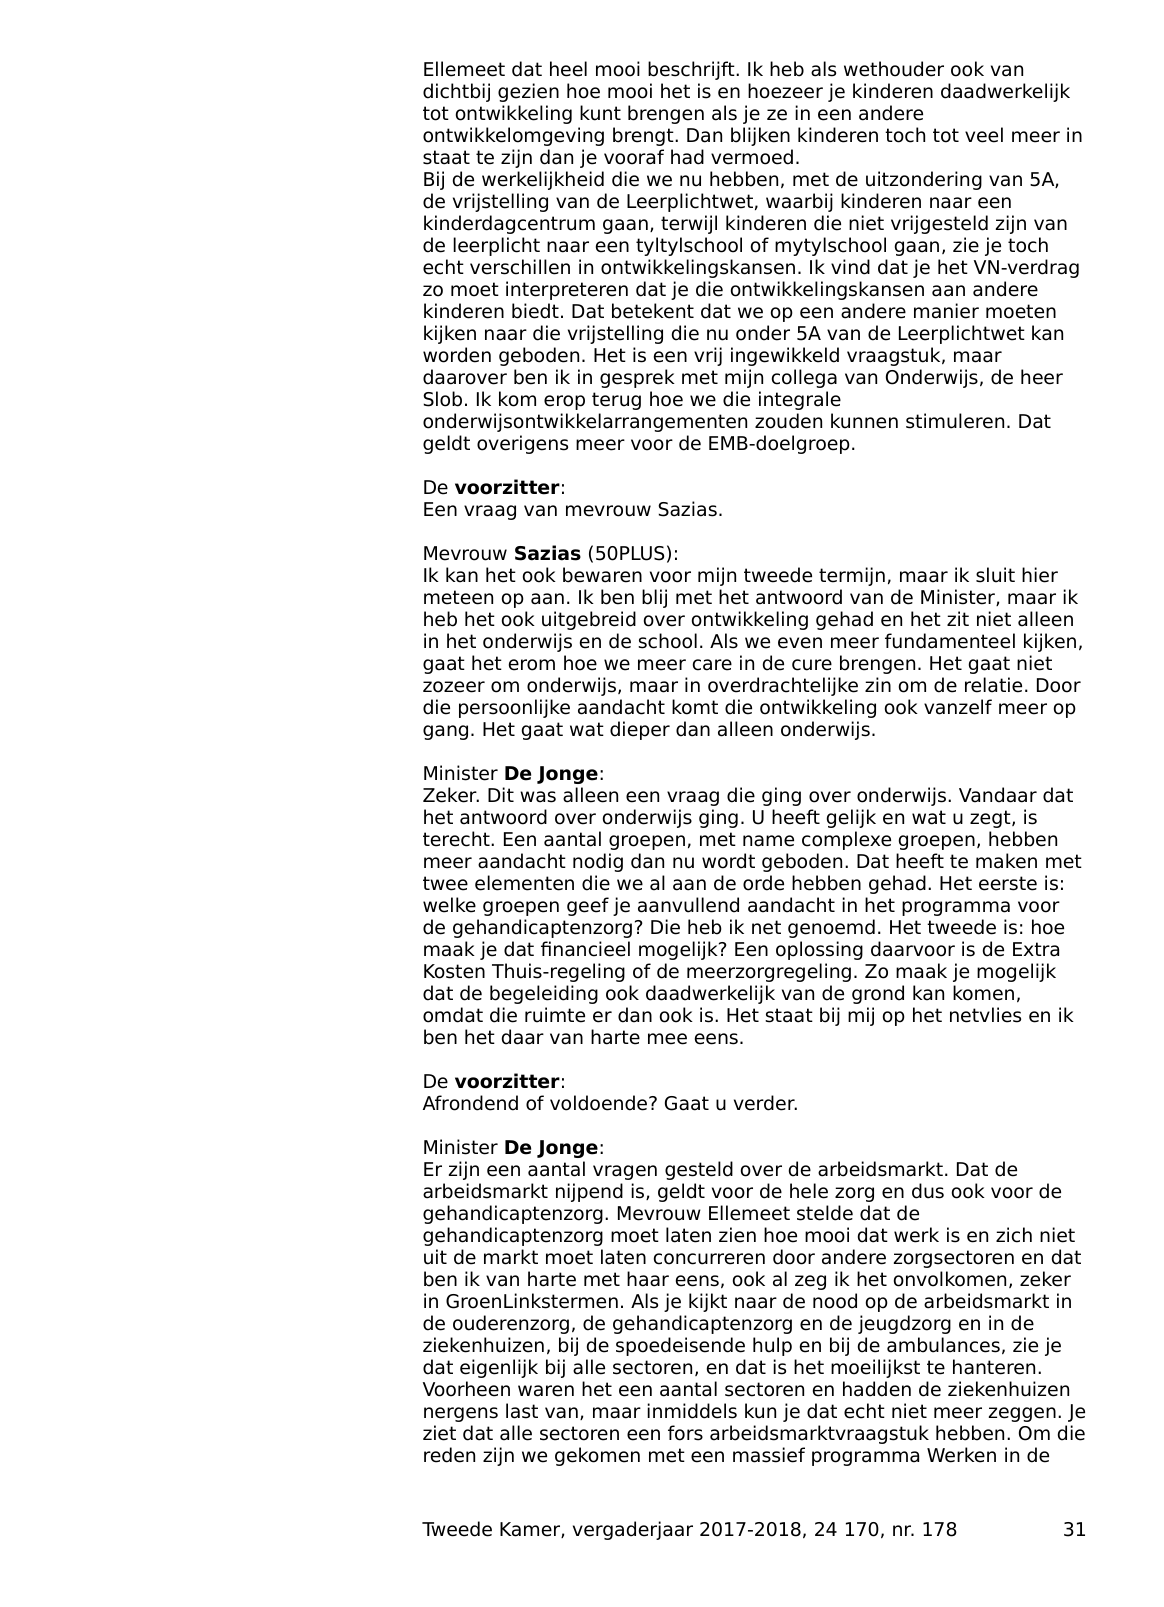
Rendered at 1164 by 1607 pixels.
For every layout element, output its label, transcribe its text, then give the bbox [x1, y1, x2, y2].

text Zeker. Dit was alleen een vraag die ging over onderwijs. Vandaar dat het antwoord over onderwijs ging. U heeft gelijk en wat u zegt, is terecht. Een aantal groepen, met name complexe groepen, hebben meer aandacht nodig dan nu wordt geboden. Dat heeft te maken met twee elementen die we al aan de orde hebben gehad. Het eerste is: welke groepen geef je aanvullend aandacht in het programma voor de gehandicaptenzorg? Die heb ik net genoemd. Het tweede is: hoe maak je dat financieel mogelijk? Een oplossing daarvoor is de Extra Kosten Thuis-regeling of de meerzorgregeling. Zo maak je mogelijk dat de begeleiding ook daadwerkelijk van de grond kan komen, omdat die ruimte er dan ook is. Het staat bij mij op het netvlies en ik ben het daar van harte mee eens. [422, 785, 1087, 1049]
text Minister De Jonge: [422, 763, 1087, 785]
text De voorzitter: [422, 477, 1087, 499]
text Mevrouw Sazias (50PLUS): [422, 543, 1087, 565]
text Een vraag van mevrouw Sazias. [422, 499, 1087, 521]
text Bij de werkelijkheid die we nu hebben, met de uitzondering van 5A, de vrijstelling van de Leerplichtwet, waarbij kinderen naar een kinderdagcentrum gaan, terwijl kinderen die niet vrijgesteld zijn van de leerplicht naar een tyltylschool of mytylschool gaan, zie je toch echt verschillen in ontwikkelingskansen. Ik vind dat je het VN-verdrag zo moet interpreteren dat je die ontwikkelingskansen aan andere kinderen biedt. Dat betekent dat we op een andere manier moeten kijken naar die vrijstelling die nu onder 5A van de Leerplichtwet kan worden geboden. Het is een vrij ingewikkeld vraagstuk, maar daarover ben ik in gesprek met mijn collega van Onderwijs, de heer Slob. Ik kom erop terug hoe we die integrale onderwijsontwikkelarrangementen zouden kunnen stimuleren. Dat geldt overigens meer voor de EMB-doelgroep. [422, 169, 1087, 455]
text Afrondend of voldoende? Gaat u verder. [422, 1093, 1087, 1115]
text Er zijn een aantal vragen gesteld over de arbeidsmarkt. Dat de arbeidsmarkt nijpend is, geldt voor de hele zorg en dus ook voor de gehandicaptenzorg. Mevrouw Ellemeet stelde dat de gehandicaptenzorg moet laten zien hoe mooi dat werk is en zich niet uit de markt moet laten concurreren door andere zorgsectoren en dat ben ik van harte met haar eens, ook al zeg ik het onvolkomen, zeker in GroenLinkstermen. Als je kijkt naar de nood op de arbeidsmarkt in de ouderenzorg, de gehandicaptenzorg en de jeugdzorg en in de ziekenhuizen, bij de spoedeisende hulp en bij de ambulances, zie je dat eigenlijk bij alle sectoren, en dat is het moeilijkst te hanteren. Voorheen waren het een aantal sectoren en hadden de ziekenhuizen nergens last van, maar inmiddels kun je dat echt niet meer zeggen. Je ziet dat alle sectoren een fors arbeidsmarktvraagstuk hebben. Om die reden zijn we gekomen met een massief programma Werken in de [422, 1159, 1087, 1467]
text Ik kan het ook bewaren voor mijn tweede termijn, maar ik sluit hier meteen op aan. Ik ben blij met het antwoord van de Minister, maar ik heb het ook uitgebreid over ontwikkeling gehad en het zit niet alleen in het onderwijs en de school. Als we even meer fundamenteel kijken, gaat het erom hoe we meer care in de cure brengen. Het gaat niet zozeer om onderwijs, maar in overdrachtelijke zin om de relatie. Door die persoonlijke aandacht komt die ontwikkeling ook vanzelf meer op gang. Het gaat wat dieper dan alleen onderwijs. [422, 565, 1087, 741]
text Minister De Jonge: [422, 1137, 1087, 1159]
text Ellemeet dat heel mooi beschrijft. Ik heb als wethouder ook van dichtbij gezien hoe mooi het is en hoezeer je kinderen daadwerkelijk tot ontwikkeling kunt brengen als je ze in een andere ontwikkelomgeving brengt. Dan blijken kinderen toch tot veel meer in staat te zijn dan je vooraf had vermoed. [422, 59, 1087, 169]
text De voorzitter: [422, 1071, 1087, 1093]
